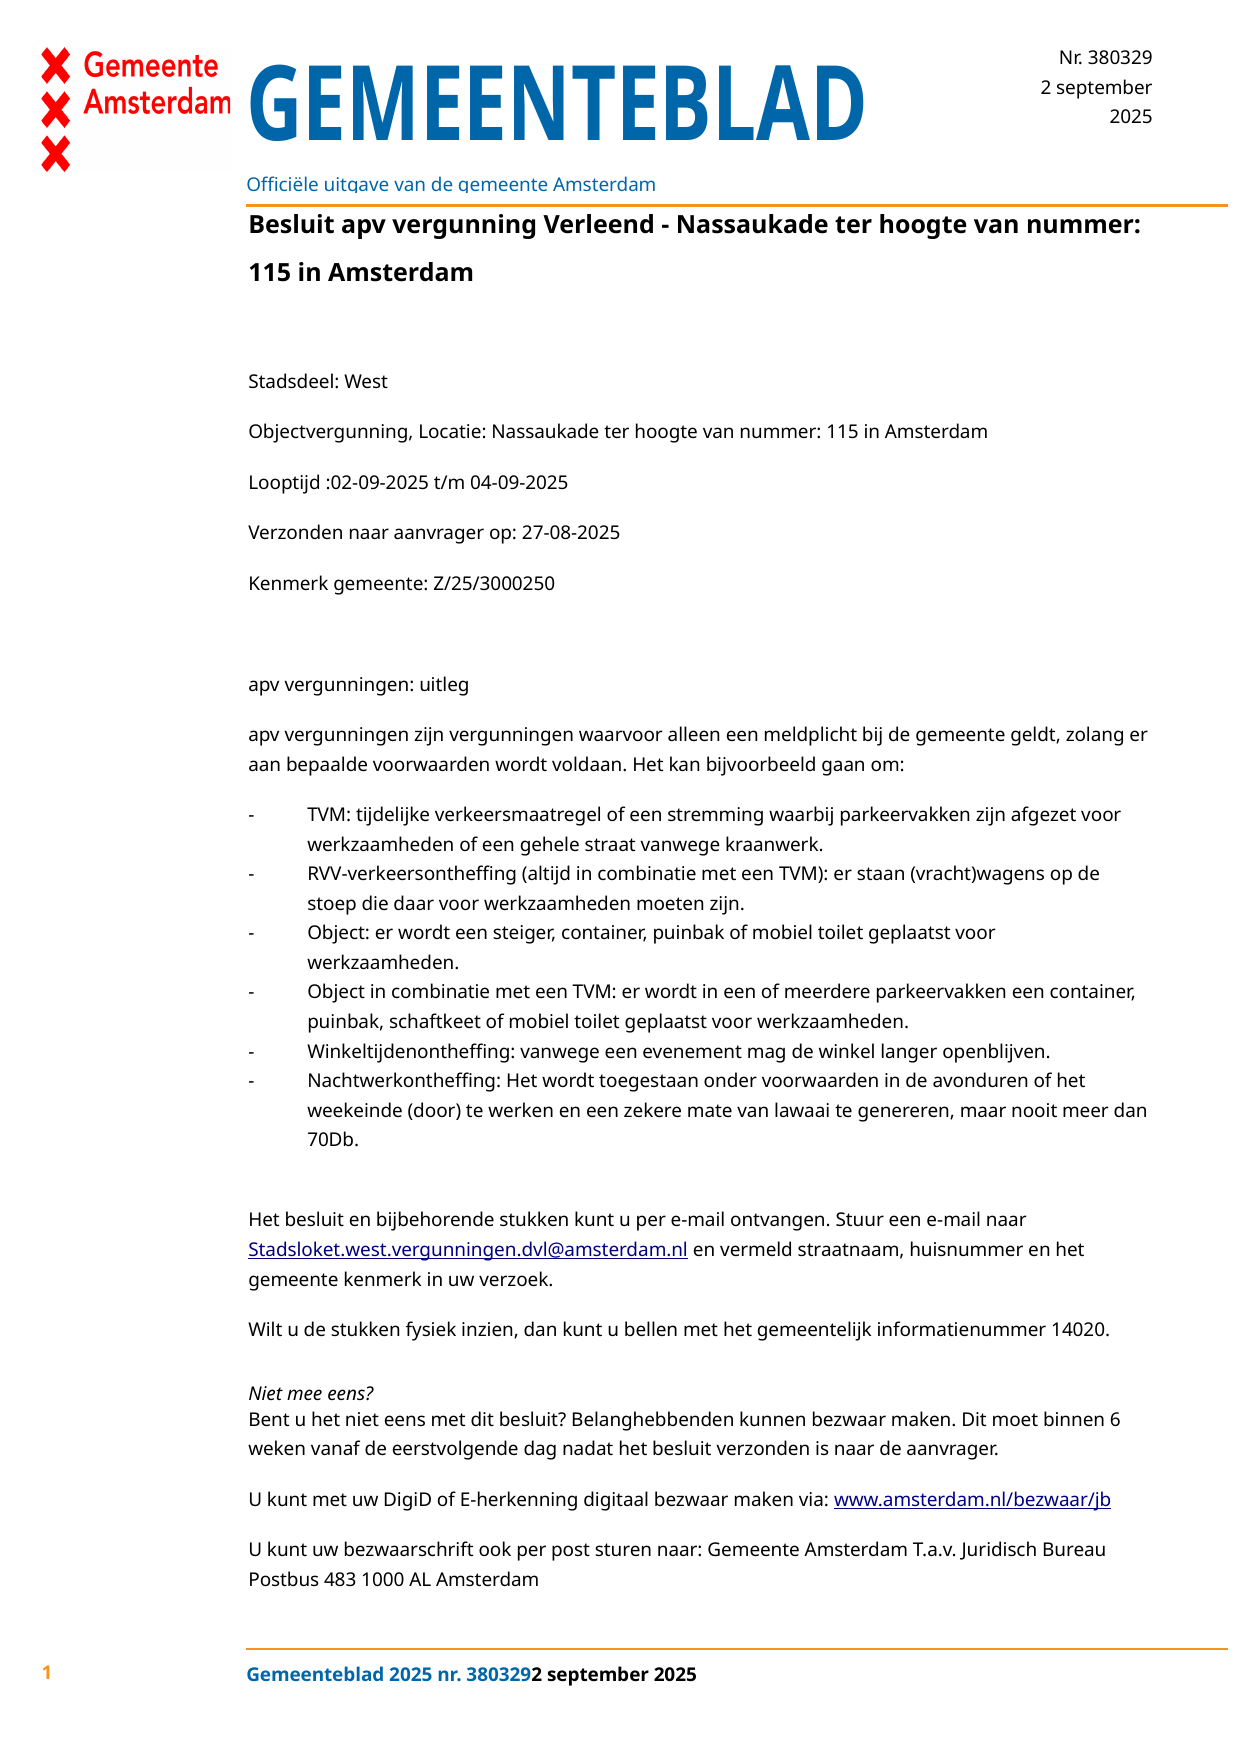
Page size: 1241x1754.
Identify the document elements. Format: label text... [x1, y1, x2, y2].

text Looptijd :02-09-2025 t/m 04-09-2025 [248, 469, 1152, 495]
text Stadsdeel: West [248, 368, 1152, 394]
text Besluit apv vergunning Verleend - Nassaukade ter hoogte van nummer: 115 in Amsterdam [248, 207, 1152, 288]
list Object: er wordt een steiger, container, puinbak of mobiel toilet geplaatst voor werkzaamheden. [248, 919, 1152, 975]
text Objectvergunning, Locatie: Nassaukade ter hoogte van nummer: 115 in Amsterdam [248, 419, 1152, 444]
text Wilt u de stukken fysiek inzien, dan kunt u bellen met het gemeentelijk informatienummer 14020. [248, 1316, 1152, 1342]
list Object in combinatie met een TVM: er wordt in een of meerdere parkeervakken een container, puinbak, schaftkeet of mobiel toilet geplaatst voor werkzaamheden. [248, 979, 1152, 1034]
text apv vergunningen: uitleg [248, 671, 1152, 697]
text Kenmerk gemeente: Z/25/3000250 [248, 570, 1152, 596]
list Winkeltijdenontheffing: vanwege een evenement mag de winkel langer openblijven. [248, 1038, 1152, 1064]
list Nachtwerkontheffing: Het wordt toegestaan onder voorwaarden in de avonduren of het weekeinde (door) te werken en een zekere mate van lawaai te genereren, maar nooit meer dan 70Db. [248, 1067, 1152, 1152]
text Niet mee eens? [248, 1380, 1152, 1406]
text Bent u het niet eens met dit besluit? Belanghebbenden kunnen bezwaar maken. Dit moet binnen 6 weken vanaf de eerstvolgende dag nadat het besluit verzonden is naar de aanvrager. [248, 1406, 1152, 1461]
text U kunt uw bezwaarschrift ook per post sturen naar: Gemeente Amsterdam T.a.v. Juridisch Bureau Postbus 483 1000 AL Amsterdam [248, 1536, 1152, 1592]
text Het besluit en bijbehorende stukken kunt u per e-mail ontvangen. Stuur een e-mail naar Stadsloket.west.vergunningen.dvl@amsterdam.nl en vermeld straatnaam, huisnummer en het gemeente kenmerk in uw verzoek. [248, 1207, 1152, 1292]
text Verzonden naar aanvrager op: 27-08-2025 [248, 519, 1152, 545]
picture [41, 47, 231, 172]
text apv vergunningen zijn vergunningen waarvoor alleen een meldplicht bij de gemeente geldt, zolang er aan bepaalde voorwaarden wordt voldaan. Het kan bijvoorbeeld gaan om: [248, 721, 1152, 777]
list TVM: tijdelijke verkeersmaatregel of een stremming waarbij parkeervakken zijn afgezet voor werkzaamheden of een gehele straat vanwege kraanwerk. [248, 801, 1152, 857]
text U kunt met uw DigiD of E-herkenning digitaal bezwaar maken via: www.amsterdam.nl/bezwaar/jb [248, 1486, 1152, 1512]
list RVV-verkeersontheffing (altijd in combinatie met een TVM): er staan (vracht)wagens op de stoep die daar voor werkzaamheden moeten zijn. [248, 860, 1152, 916]
